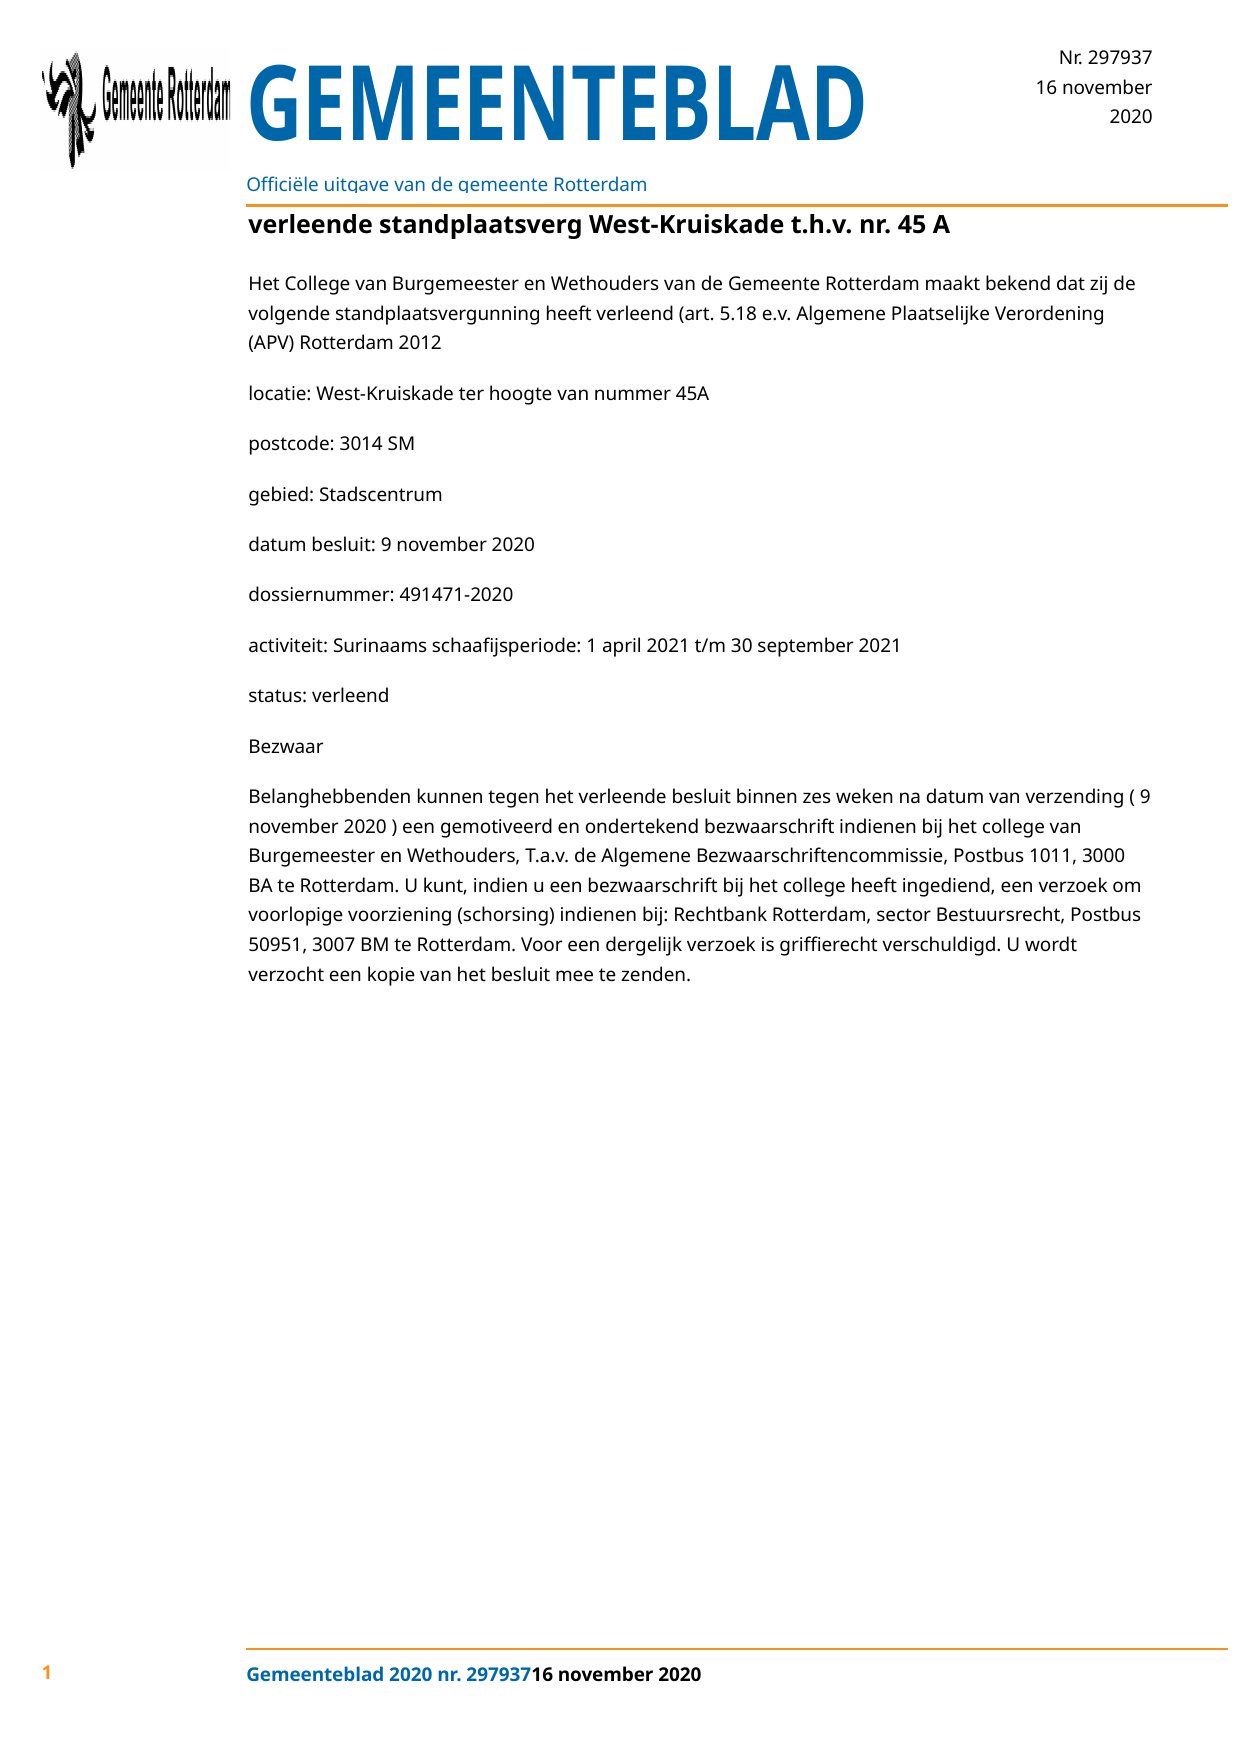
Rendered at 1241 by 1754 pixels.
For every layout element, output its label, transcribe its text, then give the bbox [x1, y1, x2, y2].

text Het College van Burgemeester en Wethouders van de Gemeente Rotterdam maakt bekend dat zij de volgende standplaatsvergunning heeft verleend (art. 5.18 e.v. Algemene Plaatselijke Verordening (APV) Rotterdam 2012 [248, 270, 1152, 355]
picture [41, 47, 231, 172]
text locatie: West-Kruiskade ter hoogte van nummer 45A [248, 380, 1152, 406]
text status: verleend [248, 682, 1152, 708]
text Belanghebbenden kunnen tegen het verleende besluit binnen zes weken na datum van verzending ( 9 november 2020 ) een gemotiveerd en ondertekend bezwaarschrift indienen bij het college van Burgemeester en Wethouders, T.a.v. de Algemene Bezwaarschriftencommissie, Postbus 1011, 3000 BA te Rotterdam. U kunt, indien u een bezwaarschrift bij het college heeft ingediend, een verzoek om voorlopige voorziening (schorsing) indienen bij: Rechtbank Rotterdam, sector Bestuursrecht, Postbus 50951, 3007 BM te Rotterdam. Voor een dergelijk verzoek is griffierecht verschuldigd. U wordt verzocht een kopie van het besluit mee te zenden. [248, 783, 1152, 986]
text datum besluit: 9 november 2020 [248, 531, 1152, 557]
text activiteit: Surinaams schaafijsperiode: 1 april 2021 t/m 30 september 2021 [248, 632, 1152, 658]
text dossiernummer: 491471-2020 [248, 582, 1152, 607]
text gebied: Stadscentrum [248, 481, 1152, 506]
text Bezwaar [248, 733, 1152, 758]
text postcode: 3014 SM [248, 430, 1152, 456]
text verleende standplaatsverg West-Kruiskade t.h.v. nr. 45 A [248, 207, 1152, 241]
